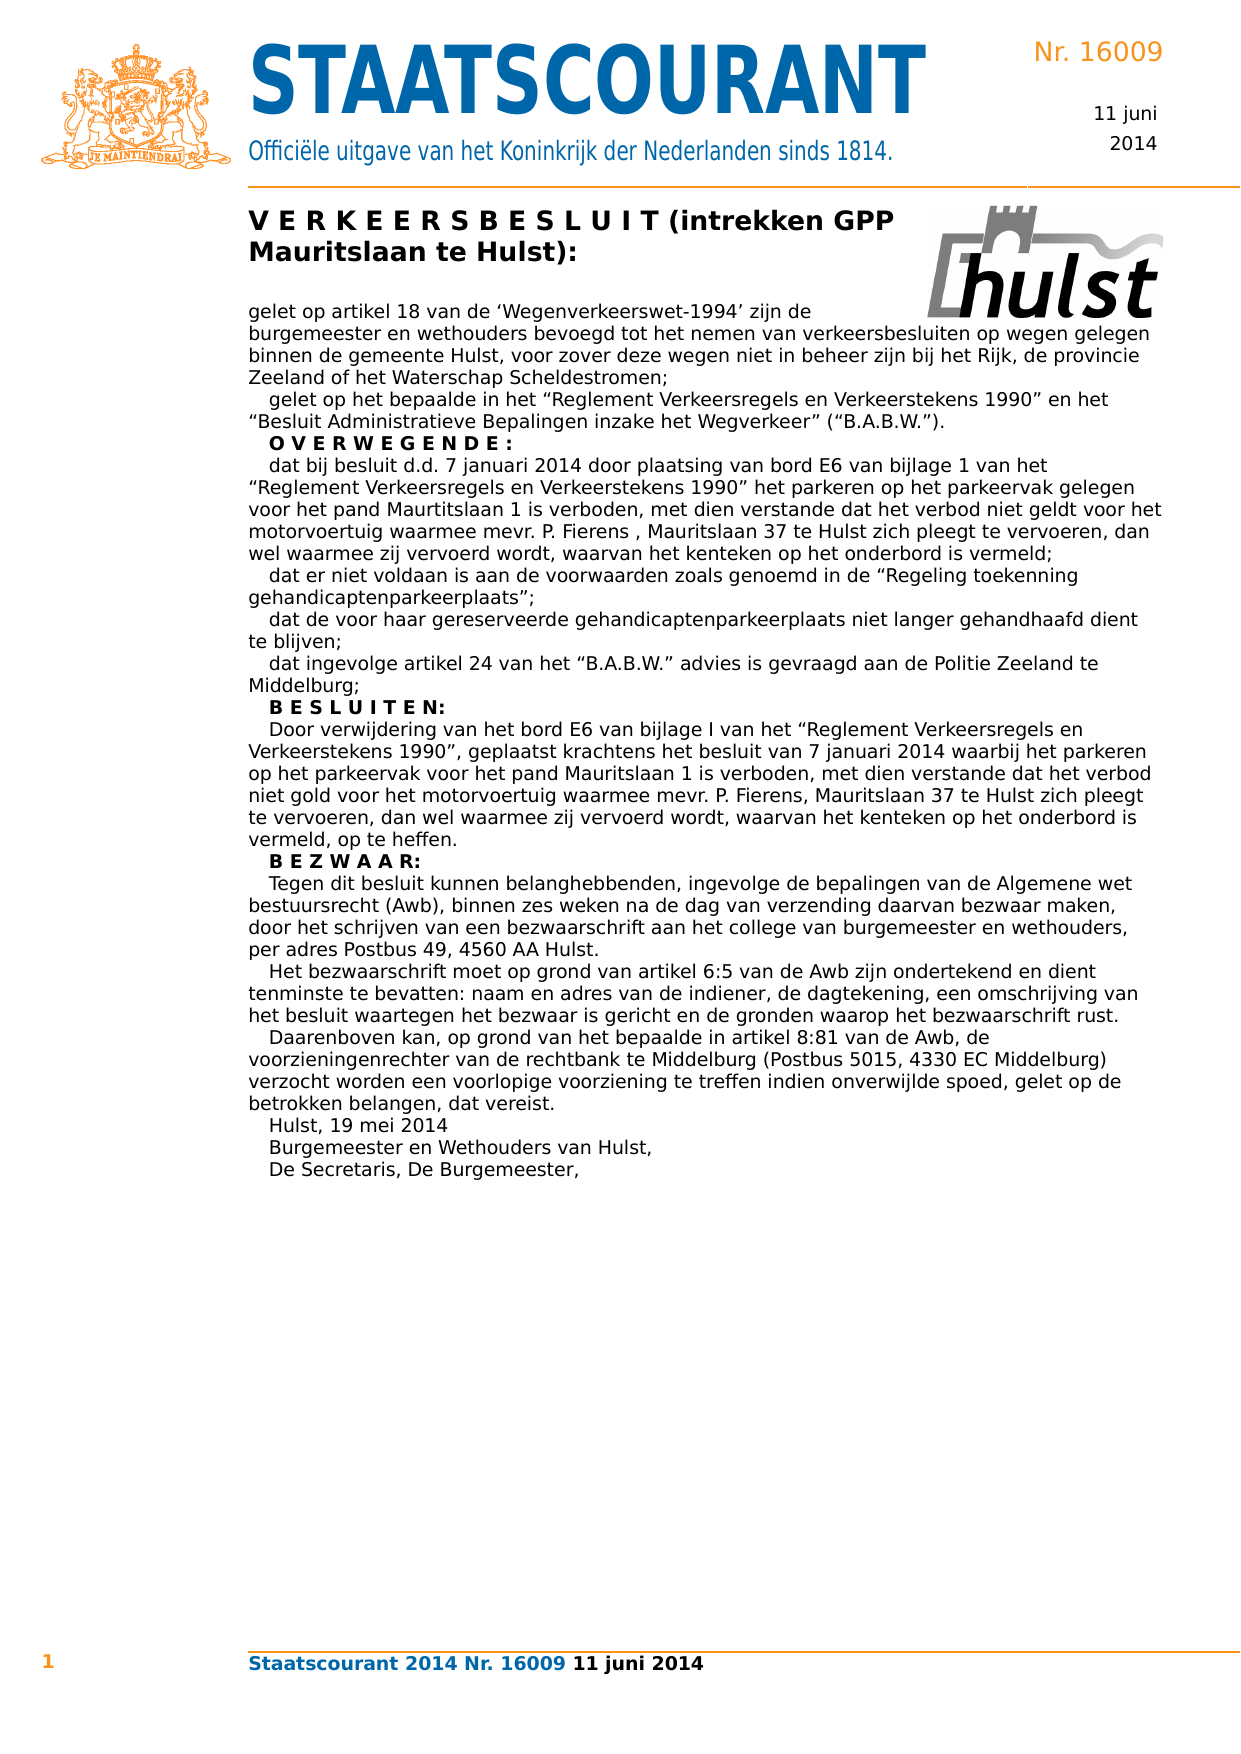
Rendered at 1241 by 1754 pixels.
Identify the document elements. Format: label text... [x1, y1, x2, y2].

text dat er niet voldaan is aan de voorwaarden zoals genoemd in de “Regeling toekenning gehandicaptenparkeerplaats”; [248, 565, 1163, 609]
picture [41, 44, 231, 169]
text De Secretaris, De Burgemeester, [248, 1158, 1163, 1181]
text Tegen dit besluit kunnen belanghebbenden, ingevolge de bepalingen van de Algemene wet bestuursrecht (Awb), binnen zes weken na de dag van verzending daarvan bezwaar maken, door het schrijven van een bezwaarschrift aan het college van burgemeester en wethouders, per adres Postbus 49, 4560 AA Hulst. [248, 873, 1163, 961]
text gelet op artikel 18 van de ‘Wegenverkeerswet-1994’ zijn de burgemeester en wethouders bevoegd tot het nemen van verkeersbesluiten op wegen gelegen binnen de gemeente Hulst, voor zover deze wegen niet in beheer zijn bij het Rijk, de provincie Zeeland of het Waterschap Scheldestromen; [248, 301, 1163, 389]
subtitle V E R K E E R S B E S L U I T (intrekken GPP Mauritslaan te Hulst): [248, 206, 927, 268]
text B E Z W A A R: [248, 851, 1163, 873]
text dat ingevolge artikel 24 van het “B.A.B.W.” advies is gevraagd aan de Politie Zeeland te Middelburg; [248, 653, 1163, 697]
text Door verwijdering van het bord E6 van bijlage I van het “Reglement Verkeersregels en Verkeerstekens 1990”, geplaatst krachtens het besluit van 7 januari 2014 waarbij het parkeren op het parkeervak voor het pand Mauritslaan 1 is verboden, met dien verstande dat het verbod niet gold voor het motorvoertuig waarmee mevr. P. Fierens, Mauritslaan 37 te Hulst zich pleegt te vervoeren, dan wel waarmee zij vervoerd wordt, waarvan het kenteken op het onderbord is vermeld, op te heffen. [248, 719, 1163, 851]
text Hulst, 19 mei 2014 [248, 1114, 1163, 1137]
text O V E R W E G E N D E : [248, 433, 1163, 455]
text Het bezwaarschrift moet op grond van artikel 6:5 van de Awb zijn ondertekend en dient tenminste te bevatten: naam en adres van de indiener, de dagtekening, een omschrijving van het besluit waartegen het bezwaar is gericht en de gronden waarop het bezwaarschrift rust. [248, 961, 1163, 1027]
text dat de voor haar gereserveerde gehandicaptenparkeerplaats niet langer gehandhaafd dient te blijven; [248, 609, 1163, 653]
text Burgemeester en Wethouders van Hulst, [248, 1137, 1163, 1158]
picture [927, 205, 1164, 318]
text Daarenboven kan, op grond van het bepaalde in artikel 8:81 van de Awb, de voorzieningenrechter van de rechtbank te Middelburg (Postbus 5015, 4330 EC Middelburg) verzocht worden een voorlopige voorziening te treffen indien onverwijlde spoed, gelet op de betrokken belangen, dat vereist. [248, 1027, 1163, 1114]
text gelet op het bepaalde in het “Reglement Verkeersregels en Verkeerstekens 1990” en het “Besluit Administratieve Bepalingen inzake het Wegverkeer” (“B.A.B.W.”). [248, 389, 1163, 433]
text dat bij besluit d.d. 7 januari 2014 door plaatsing van bord E6 van bijlage 1 van het “Reglement Verkeersregels en Verkeerstekens 1990” het parkeren op het parkeervak gelegen voor het pand Maurtitslaan 1 is verboden, met dien verstande dat het verbod niet geldt voor het motorvoertuig waarmee mevr. P. Fierens , Mauritslaan 37 te Hulst zich pleegt te vervoeren, dan wel waarmee zij vervoerd wordt, waarvan het kenteken op het onderbord is vermeld; [248, 455, 1163, 565]
text B E S L U I T E N: [248, 697, 1163, 719]
